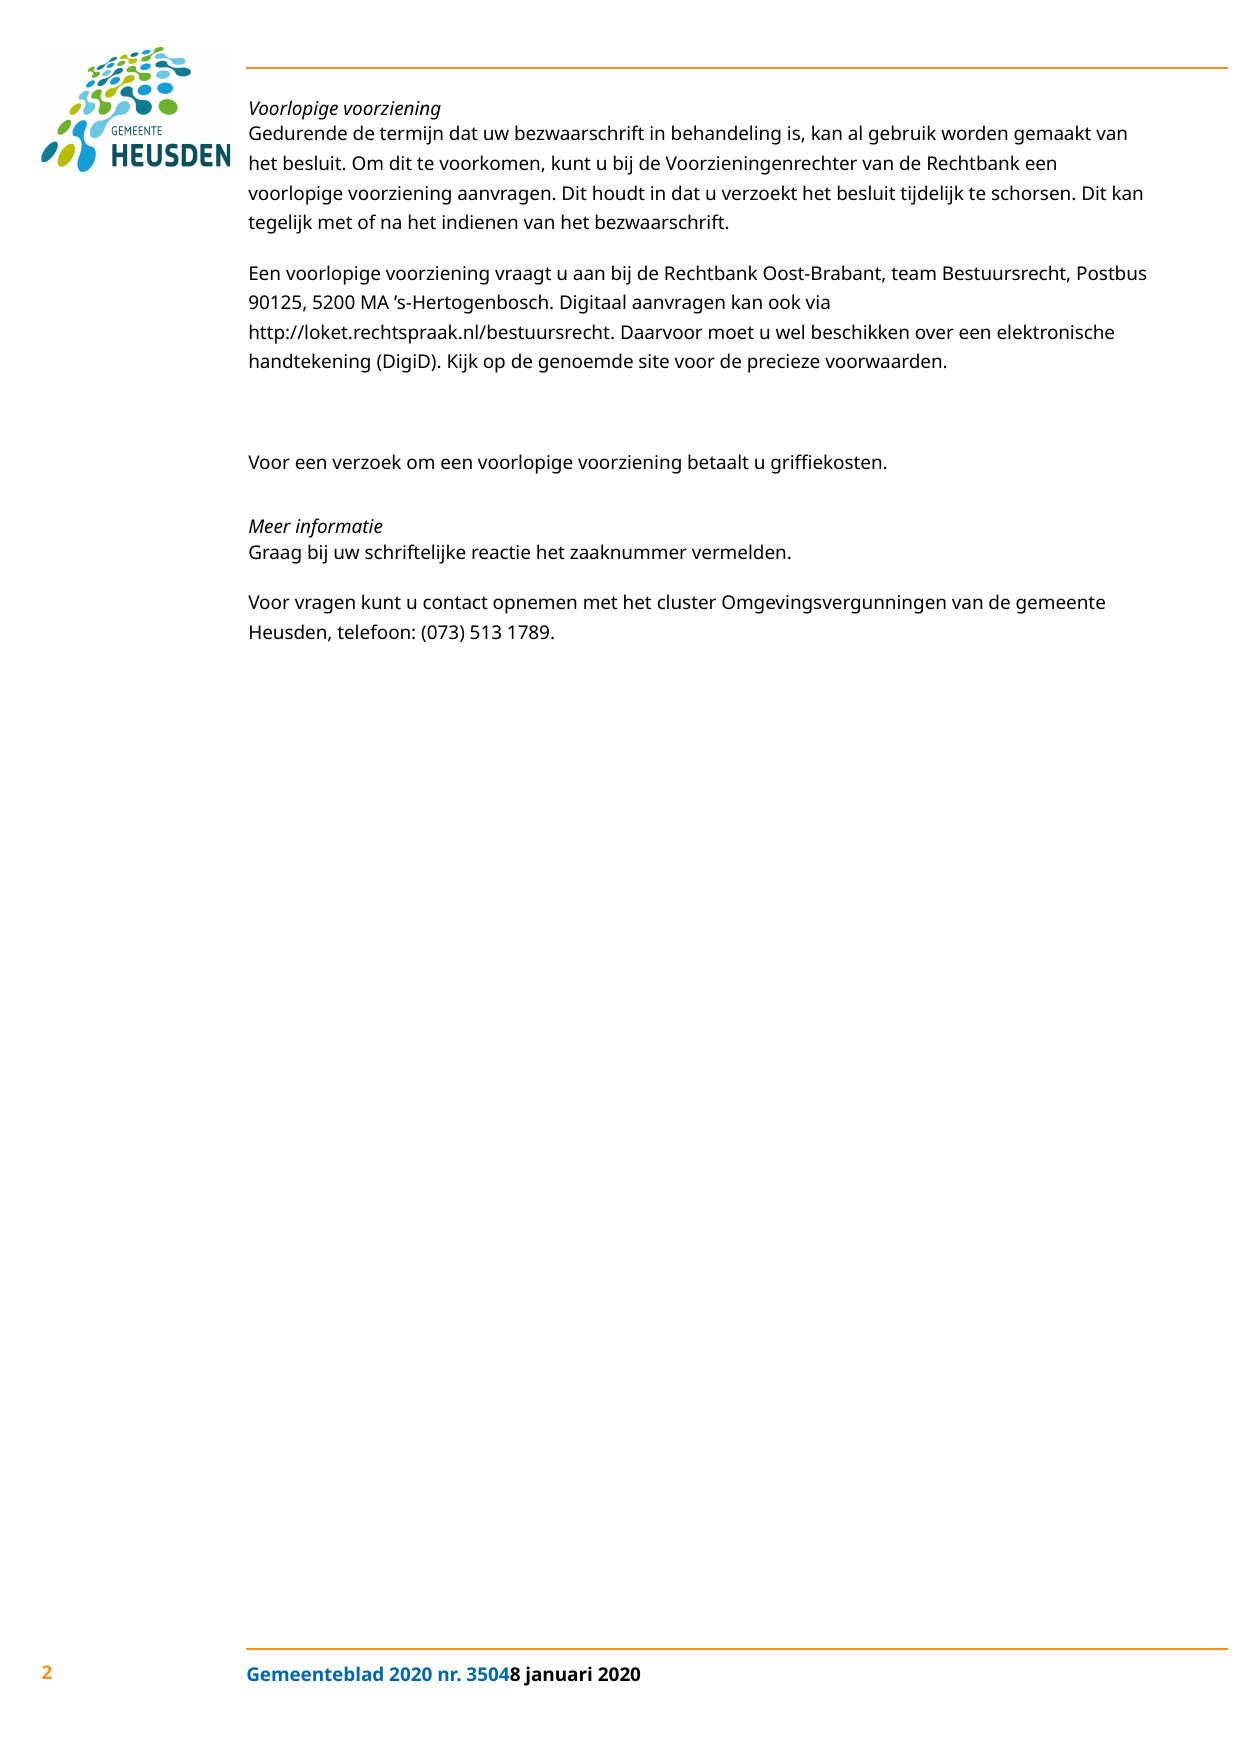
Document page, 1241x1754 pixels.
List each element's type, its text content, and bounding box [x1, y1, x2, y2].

text Voorlopige voorziening [248, 95, 1152, 121]
text Voor vragen kunt u contact opnemen met het cluster Omgevingsvergunningen van de gemeente Heusden, telefoon: (073) 513 1789. [248, 589, 1152, 645]
text Voor een verzoek om een voorlopige voorziening betaalt u griffiekosten. [248, 449, 1152, 475]
text Graag bij uw schriftelijke reactie het zaaknummer vermelden. [248, 539, 1152, 565]
text Gedurende de termijn dat uw bezwaarschrift in behandeling is, kan al gebruik worden gemaakt van het besluit. Om dit te voorkomen, kunt u bij de Voorzieningenrechter van de Rechtbank een voorlopige voorziening aanvragen. Dit houdt in dat u verzoekt het besluit tijdelijk te schorsen. Dit kan tegelijk met of na het indienen van het bezwaarschrift. [248, 121, 1152, 235]
picture [41, 47, 231, 172]
text Een voorlopige voorziening vraagt u aan bij de Rechtbank Oost-Brabant, team Bestuursrecht, Postbus 90125, 5200 MA ’s-Hertogenbosch. Digitaal aanvragen kan ook via http://loket.rechtspraak.nl/bestuursrecht. Daarvoor moet u wel beschikken over een elektronische handtekening (DigiD). Kijk op de genoemde site voor de precieze voorwaarden. [248, 260, 1152, 374]
text Meer informatie [248, 513, 1152, 539]
